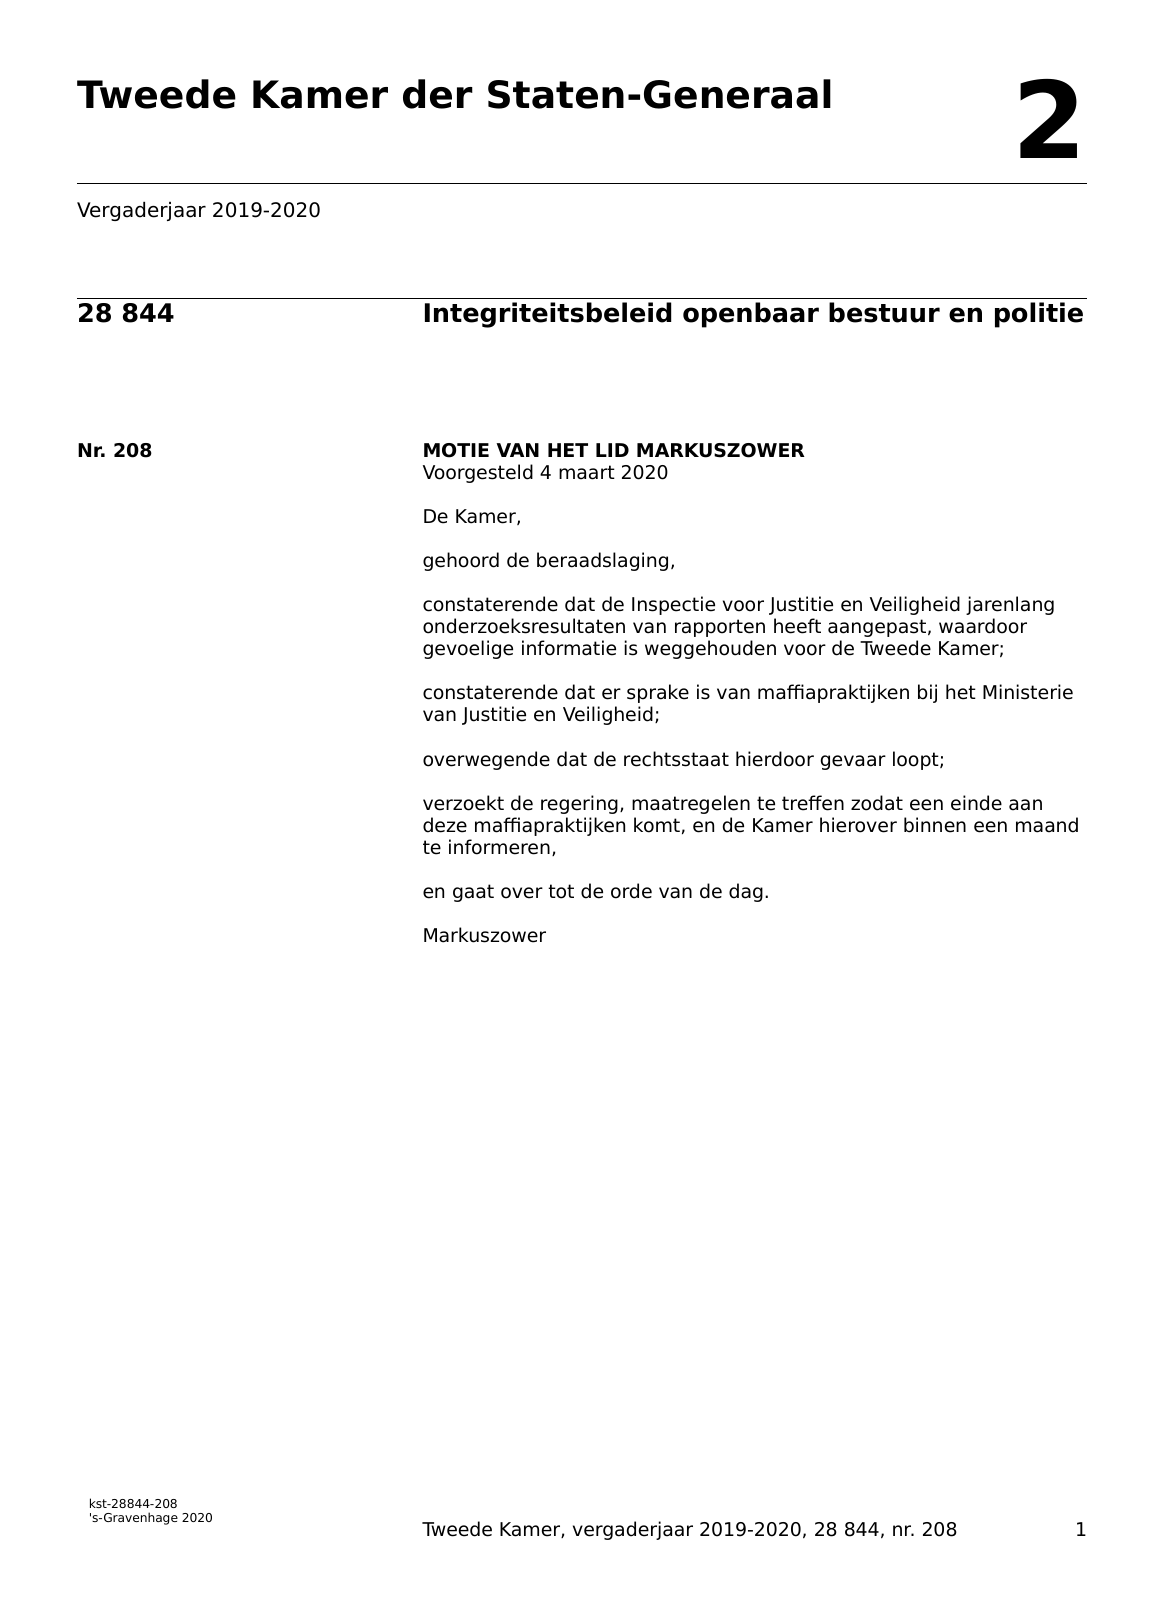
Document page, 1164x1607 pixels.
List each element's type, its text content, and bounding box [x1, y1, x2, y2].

subtitle Nr. 208 MOTIE VAN HET LID MARKUSZOWER [77, 440, 1087, 462]
table_cell Vergaderjaar 2019-2020 [77, 184, 1087, 298]
text De Kamer, [422, 506, 1087, 528]
text Voorgesteld 4 maart 2020 [422, 462, 1087, 484]
table_header 2 [886, 59, 1087, 183]
table_header Tweede Kamer der Staten-Generaal [77, 59, 886, 183]
text en gaat over tot de orde van de dag. [422, 881, 1087, 903]
text overwegende dat de rechtsstaat hierdoor gevaar loopt; [422, 748, 1087, 770]
subtitle 28 844 Integriteitsbeleid openbaar bestuur en politie [77, 299, 1087, 329]
text constaterende dat de Inspectie voor Justitie en Veiligheid jarenlang onderzoeksresultaten van rapporten heeft aangepast, waardoor gevoelige informatie is weggehouden voor de Tweede Kamer; [422, 594, 1087, 660]
text Markuszower [422, 925, 1087, 947]
text kst-28844-208 [88, 1497, 323, 1511]
text verzoekt de regering, maatregelen te treffen zodat een einde aan deze maffiapraktijken komt, en de Kamer hierover binnen een maand te informeren, [422, 793, 1087, 858]
text constaterende dat er sprake is van maffiapraktijken bij het Ministerie van Justitie en Veiligheid; [422, 682, 1087, 726]
text 's-Gravenhage 2020 [88, 1511, 323, 1525]
text gehoord de beraadslaging, [422, 550, 1087, 572]
